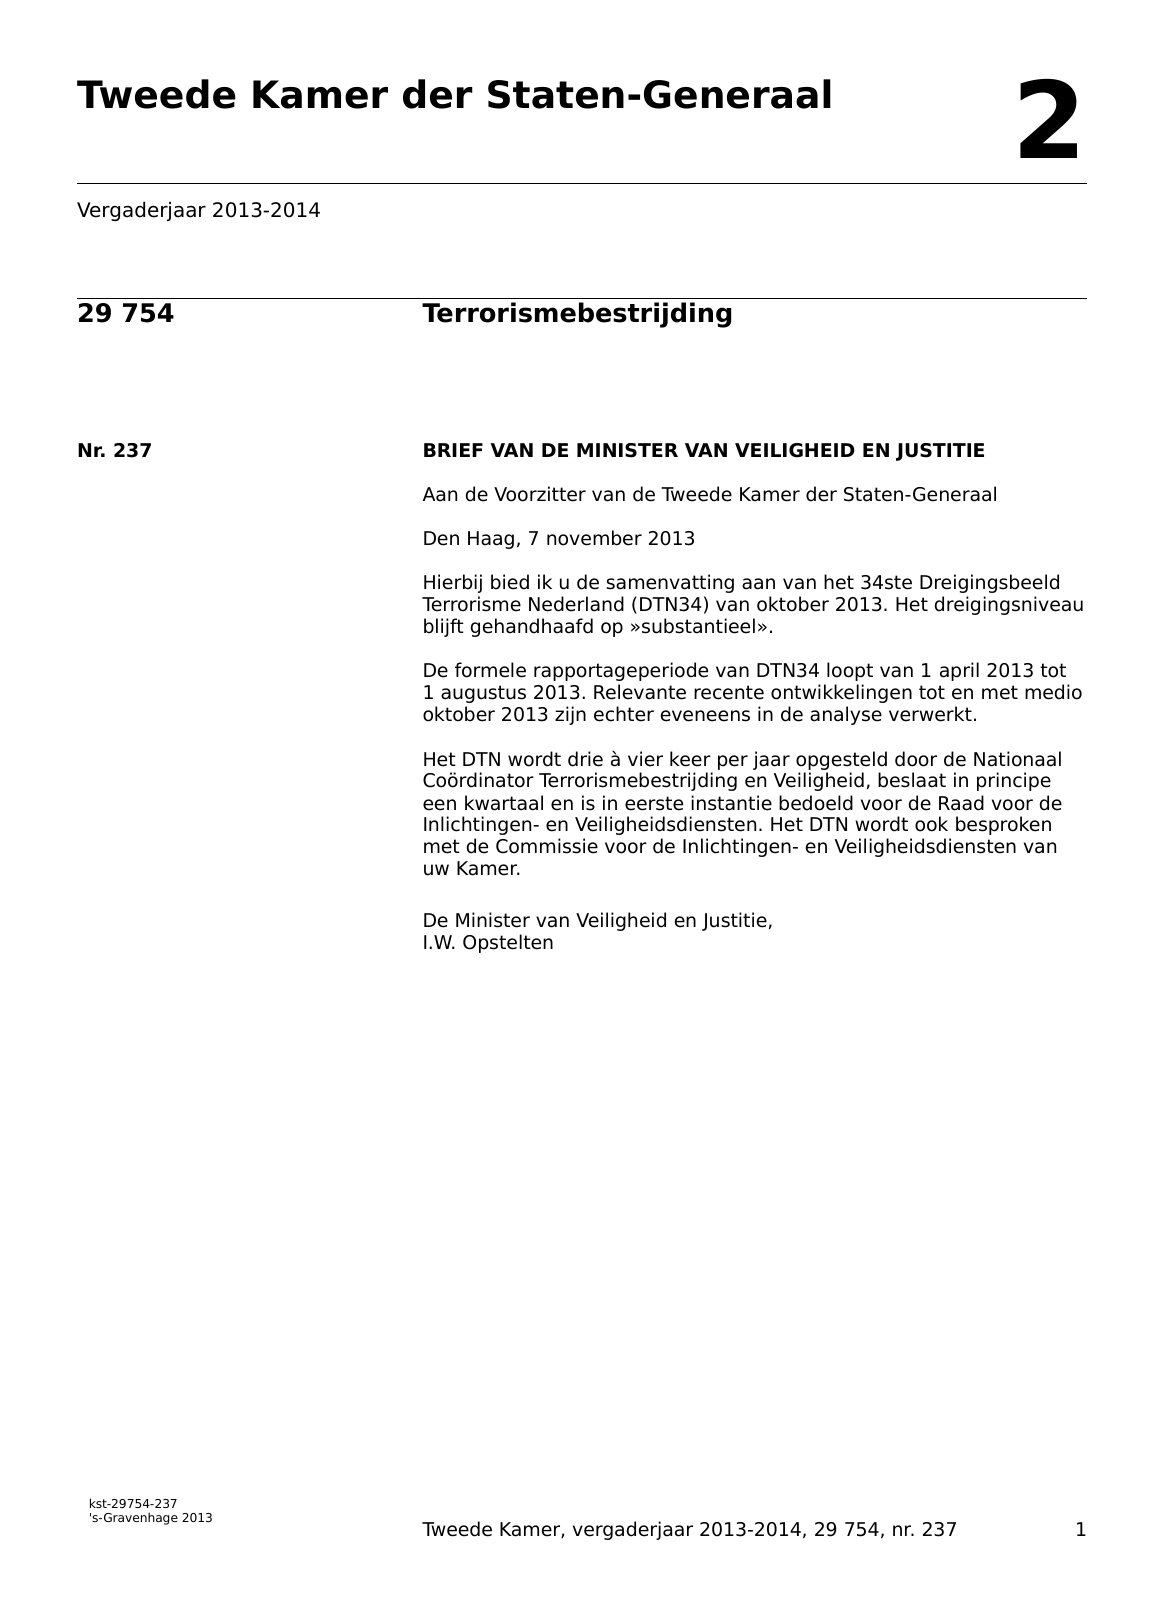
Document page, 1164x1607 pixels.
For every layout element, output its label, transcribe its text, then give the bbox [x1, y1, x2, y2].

table_header Tweede Kamer der Staten-Generaal [77, 59, 886, 183]
table_cell Vergaderjaar 2013-2014 [77, 184, 1087, 298]
table_header 2 [886, 59, 1087, 183]
text De Minister van Veiligheid en Justitie, I.W. Opstelten [422, 910, 1087, 954]
text Hierbij bied ik u de samenvatting aan van het 34ste Dreigingsbeeld Terrorisme Nederland (DTN34) van oktober 2013. Het dreigingsniveau blijft gehandhaafd op »substantieel». [422, 572, 1087, 638]
subtitle Nr. 237 BRIEF VAN DE MINISTER VAN VEILIGHEID EN JUSTITIE [77, 440, 1087, 462]
text De formele rapportageperiode van DTN34 loopt van 1 april 2013 tot 1 augustus 2013. Relevante recente ontwikkelingen tot en met medio oktober 2013 zijn echter eveneens in de analyse verwerkt. [422, 660, 1087, 726]
subtitle 29 754 Terrorismebestrijding [77, 299, 1087, 329]
text 's-Gravenhage 2013 [88, 1511, 323, 1525]
text Den Haag, 7 november 2013 [422, 528, 1087, 550]
text Aan de Voorzitter van de Tweede Kamer der Staten-Generaal [422, 484, 1087, 506]
text Het DTN wordt drie à vier keer per jaar opgesteld door de Nationaal Coördinator Terrorismebestrijding en Veiligheid, beslaat in principe een kwartaal en is in eerste instantie bedoeld voor de Raad voor de Inlichtingen- en Veiligheidsdiensten. Het DTN wordt ook besproken met de Commissie voor de Inlichtingen- en Veiligheidsdiensten van uw Kamer. [422, 748, 1087, 880]
text kst-29754-237 [88, 1497, 323, 1511]
